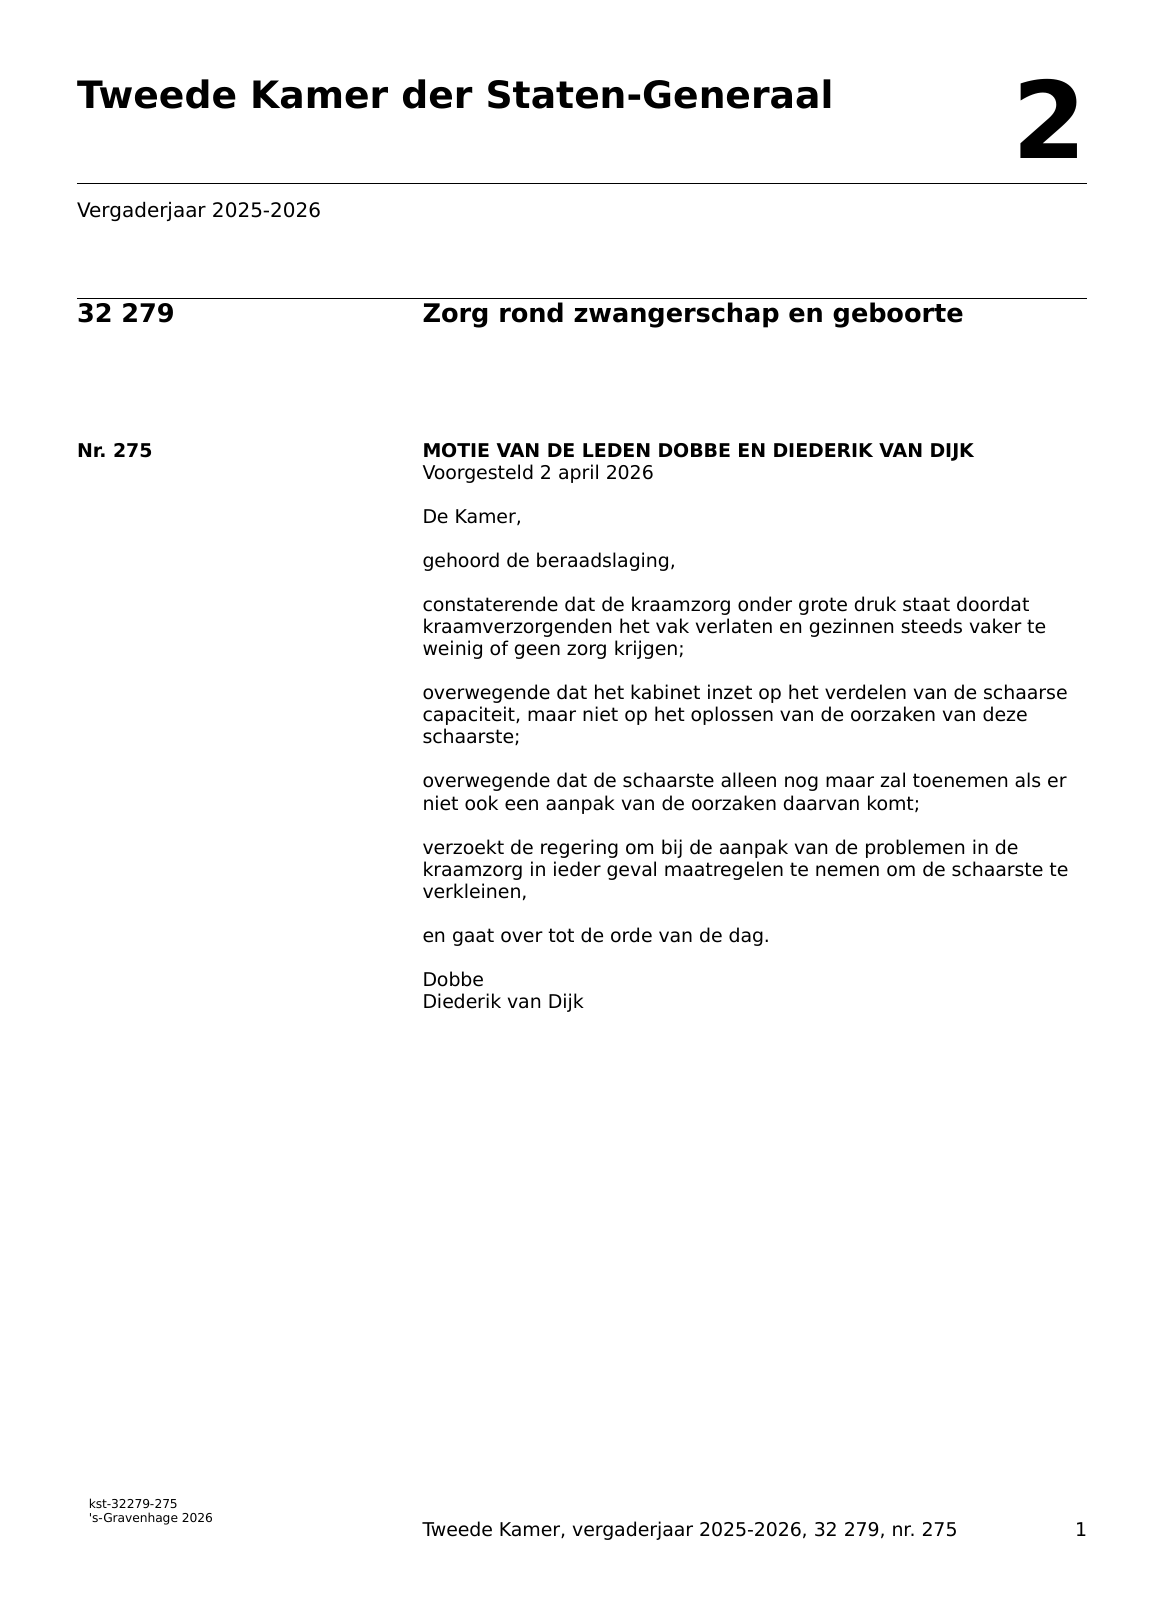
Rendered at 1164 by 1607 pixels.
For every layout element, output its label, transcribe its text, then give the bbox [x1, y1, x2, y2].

subtitle 32 279 Zorg rond zwangerschap en geboorte [77, 299, 1087, 329]
text Diederik van Dijk [422, 991, 1087, 1013]
text overwegende dat het kabinet inzet op het verdelen van de schaarse capaciteit, maar niet op het oplossen van de oorzaken van deze schaarste; [422, 682, 1087, 748]
text kst-32279-275 [88, 1497, 323, 1511]
text De Kamer, [422, 506, 1087, 528]
text Dobbe [422, 969, 1087, 991]
text en gaat over tot de orde van de dag. [422, 925, 1087, 947]
text Voorgesteld 2 april 2026 [422, 462, 1087, 484]
text overwegende dat de schaarste alleen nog maar zal toenemen als er niet ook een aanpak van de oorzaken daarvan komt; [422, 770, 1087, 814]
table_cell Vergaderjaar 2025-2026 [77, 184, 1087, 298]
text verzoekt de regering om bij de aanpak van de problemen in de kraamzorg in ieder geval maatregelen te nemen om de schaarste te verkleinen, [422, 837, 1087, 902]
table_header 2 [886, 59, 1087, 183]
table_header Tweede Kamer der Staten-Generaal [77, 59, 886, 183]
text constaterende dat de kraamzorg onder grote druk staat doordat kraamverzorgenden het vak verlaten en gezinnen steeds vaker te weinig of geen zorg krijgen; [422, 594, 1087, 660]
text 's-Gravenhage 2026 [88, 1511, 323, 1525]
text gehoord de beraadslaging, [422, 550, 1087, 572]
subtitle Nr. 275 MOTIE VAN DE LEDEN DOBBE EN DIEDERIK VAN DIJK [77, 440, 1087, 462]
